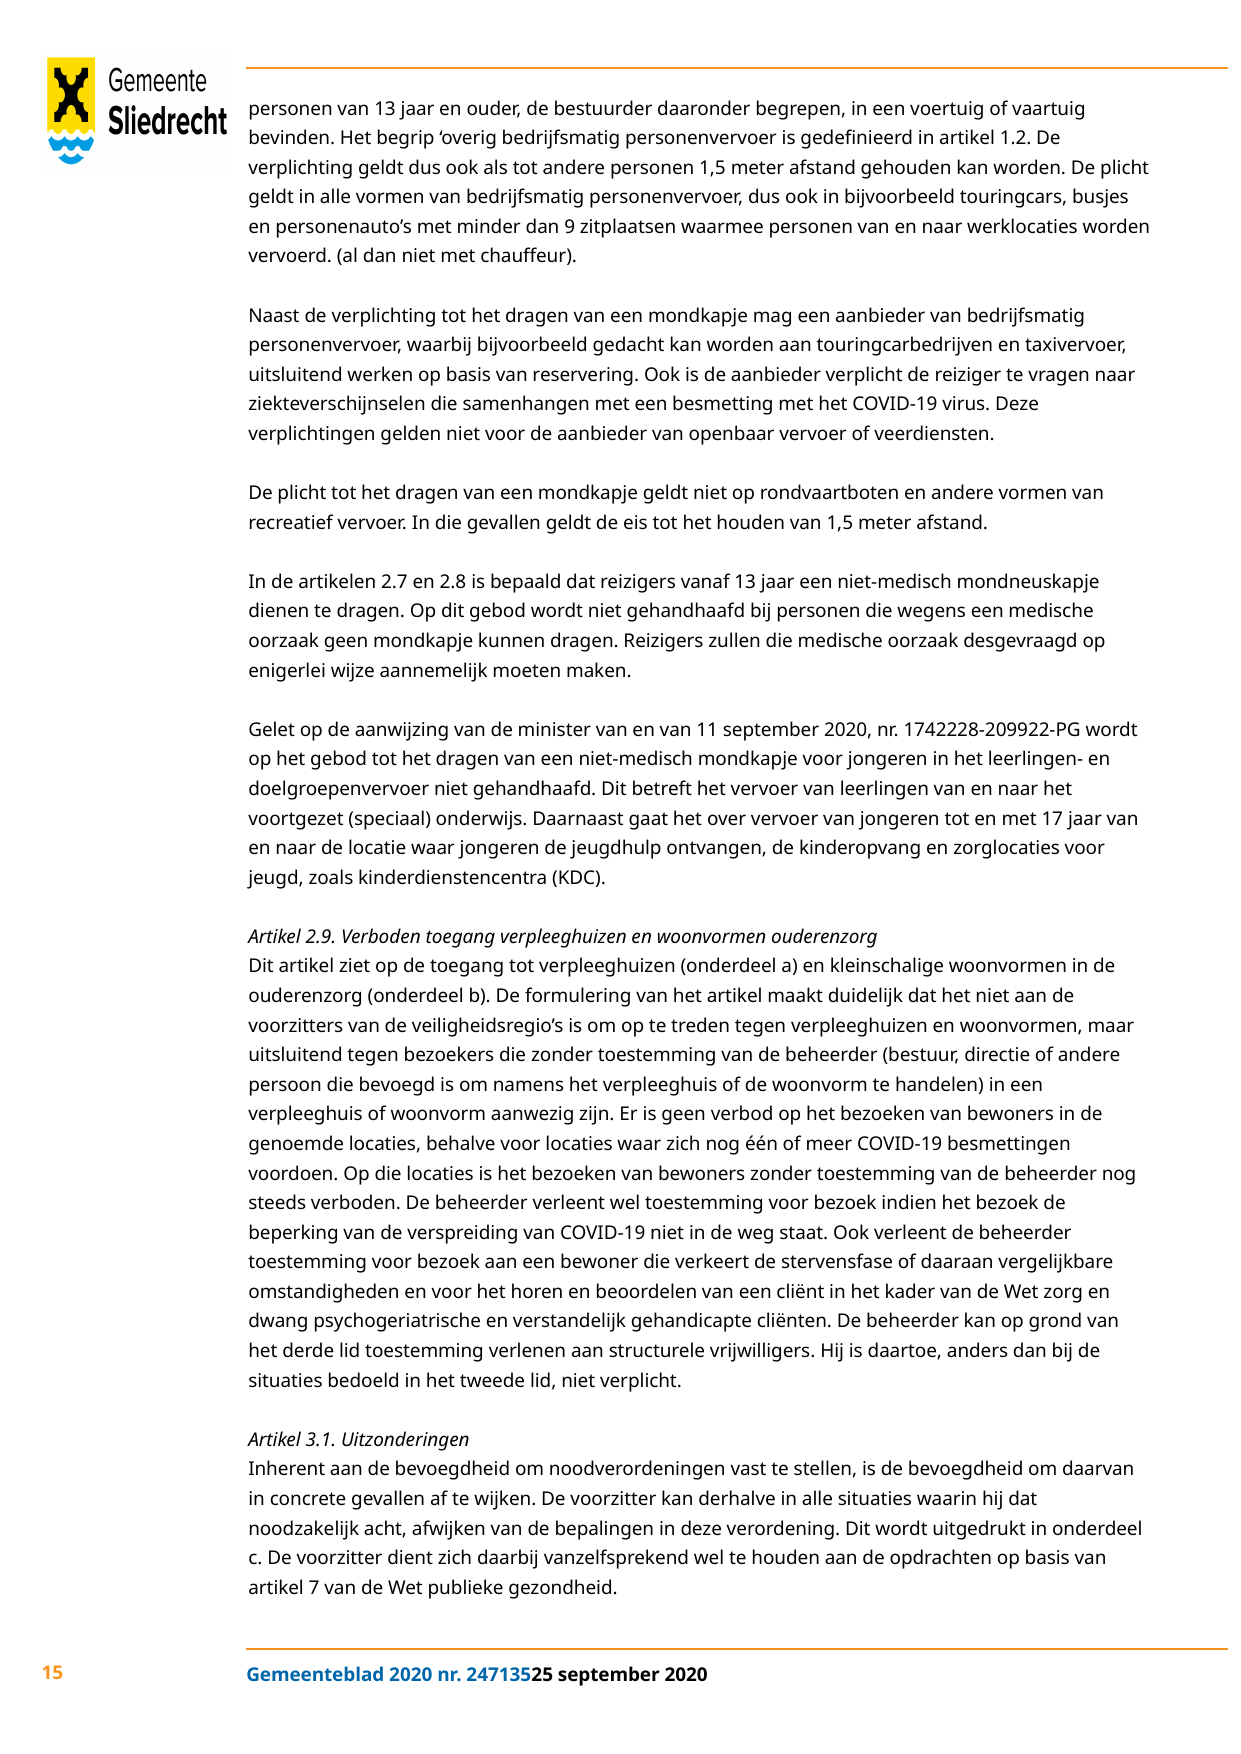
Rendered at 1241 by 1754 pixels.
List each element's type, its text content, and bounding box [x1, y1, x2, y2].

text In de artikelen 2.7 en 2.8 is bepaald dat reizigers vanaf 13 jaar een niet-medisch mondneuskapje dienen te dragen. Op dit gebod wordt niet gehandhaafd bij personen die wegens een medische oorzaak geen mondkapje kunnen dragen. Reizigers zullen die medische oorzaak desgevraagd op enigerlei wijze aannemelijk moeten maken. [248, 568, 1152, 683]
picture [41, 47, 231, 172]
text Inherent aan de bevoegdheid om noodverordeningen vast te stellen, is de bevoegdheid om daarvan in concrete gevallen af te wijken. De voorzitter kan derhalve in alle situaties waarin hij dat noodzakelijk acht, afwijken van de bepalingen in deze verordening. Dit wordt uitgedrukt in onderdeel c. De voorzitter dient zich daarbij vanzelfsprekend wel te houden aan de opdrachten op basis van artikel 7 van de Wet publieke gezondheid. [248, 1456, 1152, 1600]
text Artikel 2.9. Verboden toegang verpleeghuizen en woonvormen ouderenzorg [248, 923, 1152, 949]
text Gelet op de aanwijzing van de minister van en van 11 september 2020, nr. 1742228-209922-PG wordt op het gebod tot het dragen van een niet-medisch mondkapje voor jongeren in het leerlingen- en doelgroepenvervoer niet gehandhaafd. Dit betreft het vervoer van leerlingen van en naar het voortgezet (speciaal) onderwijs. Daarnaast gaat het over vervoer van jongeren tot en met 17 jaar van en naar de locatie waar jongeren de jeugdhulp ontvangen, de kinderopvang en zorglocaties voor jeugd, zoals kinderdienstencentra (KDC). [248, 716, 1152, 890]
text Dit artikel ziet op de toegang tot verpleeghuizen (onderdeel a) en kleinschalige woonvormen in de ouderenzorg (onderdeel b). De formulering van het artikel maakt duidelijk dat het niet aan de voorzitters van de veiligheidsregio’s is om op te treden tegen verpleeghuizen en woonvormen, maar uitsluitend tegen bezoekers die zonder toestemming van de beheerder (bestuur, directie of andere persoon die bevoegd is om namens het verpleeghuis of de woonvorm te handelen) in een verpleeghuis of woonvorm aanwezig zijn. Er is geen verbod op het bezoeken van bewoners in de genoemde locaties, behalve voor locaties waar zich nog één of meer COVID-19 besmettingen voordoen. Op die locaties is het bezoeken van bewoners zonder toestemming van de beheerder nog steeds verboden. De beheerder verleent wel toestemming voor bezoek indien het bezoek de beperking van de verspreiding van COVID-19 niet in de weg staat. Ook verleent de beheerder toestemming voor bezoek aan een bewoner die verkeert de stervensfase of daaraan vergelijkbare omstandigheden en voor het horen en beoordelen van een cliënt in het kader van de Wet zorg en dwang psychogeriatrische en verstandelijk gehandicapte cliënten. De beheerder kan op grond van het derde lid toestemming verlenen aan structurele vrijwilligers. Hij is daartoe, anders dan bij de situaties bedoeld in het tweede lid, niet verplicht. [248, 953, 1152, 1393]
text Artikel 3.1. Uitzonderingen [248, 1426, 1152, 1452]
text personen van 13 jaar en ouder, de bestuurder daaronder begrepen, in een voertuig of vaartuig bevinden. Het begrip ‘overig bedrijfsmatig personenvervoer is gedefinieerd in artikel 1.2. De verplichting geldt dus ook als tot andere personen 1,5 meter afstand gehouden kan worden. De plicht geldt in alle vormen van bedrijfsmatig personenvervoer, dus ook in bijvoorbeeld touringcars, busjes en personenauto’s met minder dan 9 zitplaatsen waarmee personen van en naar werklocaties worden vervoerd. (al dan niet met chauffeur). [248, 95, 1152, 268]
text Naast de verplichting tot het dragen van een mondkapje mag een aanbieder van bedrijfsmatig personenvervoer, waarbij bijvoorbeeld gedacht kan worden aan touringcarbedrijven en taxivervoer, uitsluitend werken op basis van reservering. Ook is de aanbieder verplicht de reiziger te vragen naar ziekteverschijnselen die samenhangen met een besmetting met het COVID-19 virus. Deze verplichtingen gelden niet voor de aanbieder van openbaar vervoer of veerdiensten. [248, 302, 1152, 446]
text De plicht tot het dragen van een mondkapje geldt niet op rondvaartboten en andere vormen van recreatief vervoer. In die gevallen geldt de eis tot het houden van 1,5 meter afstand. [248, 479, 1152, 535]
